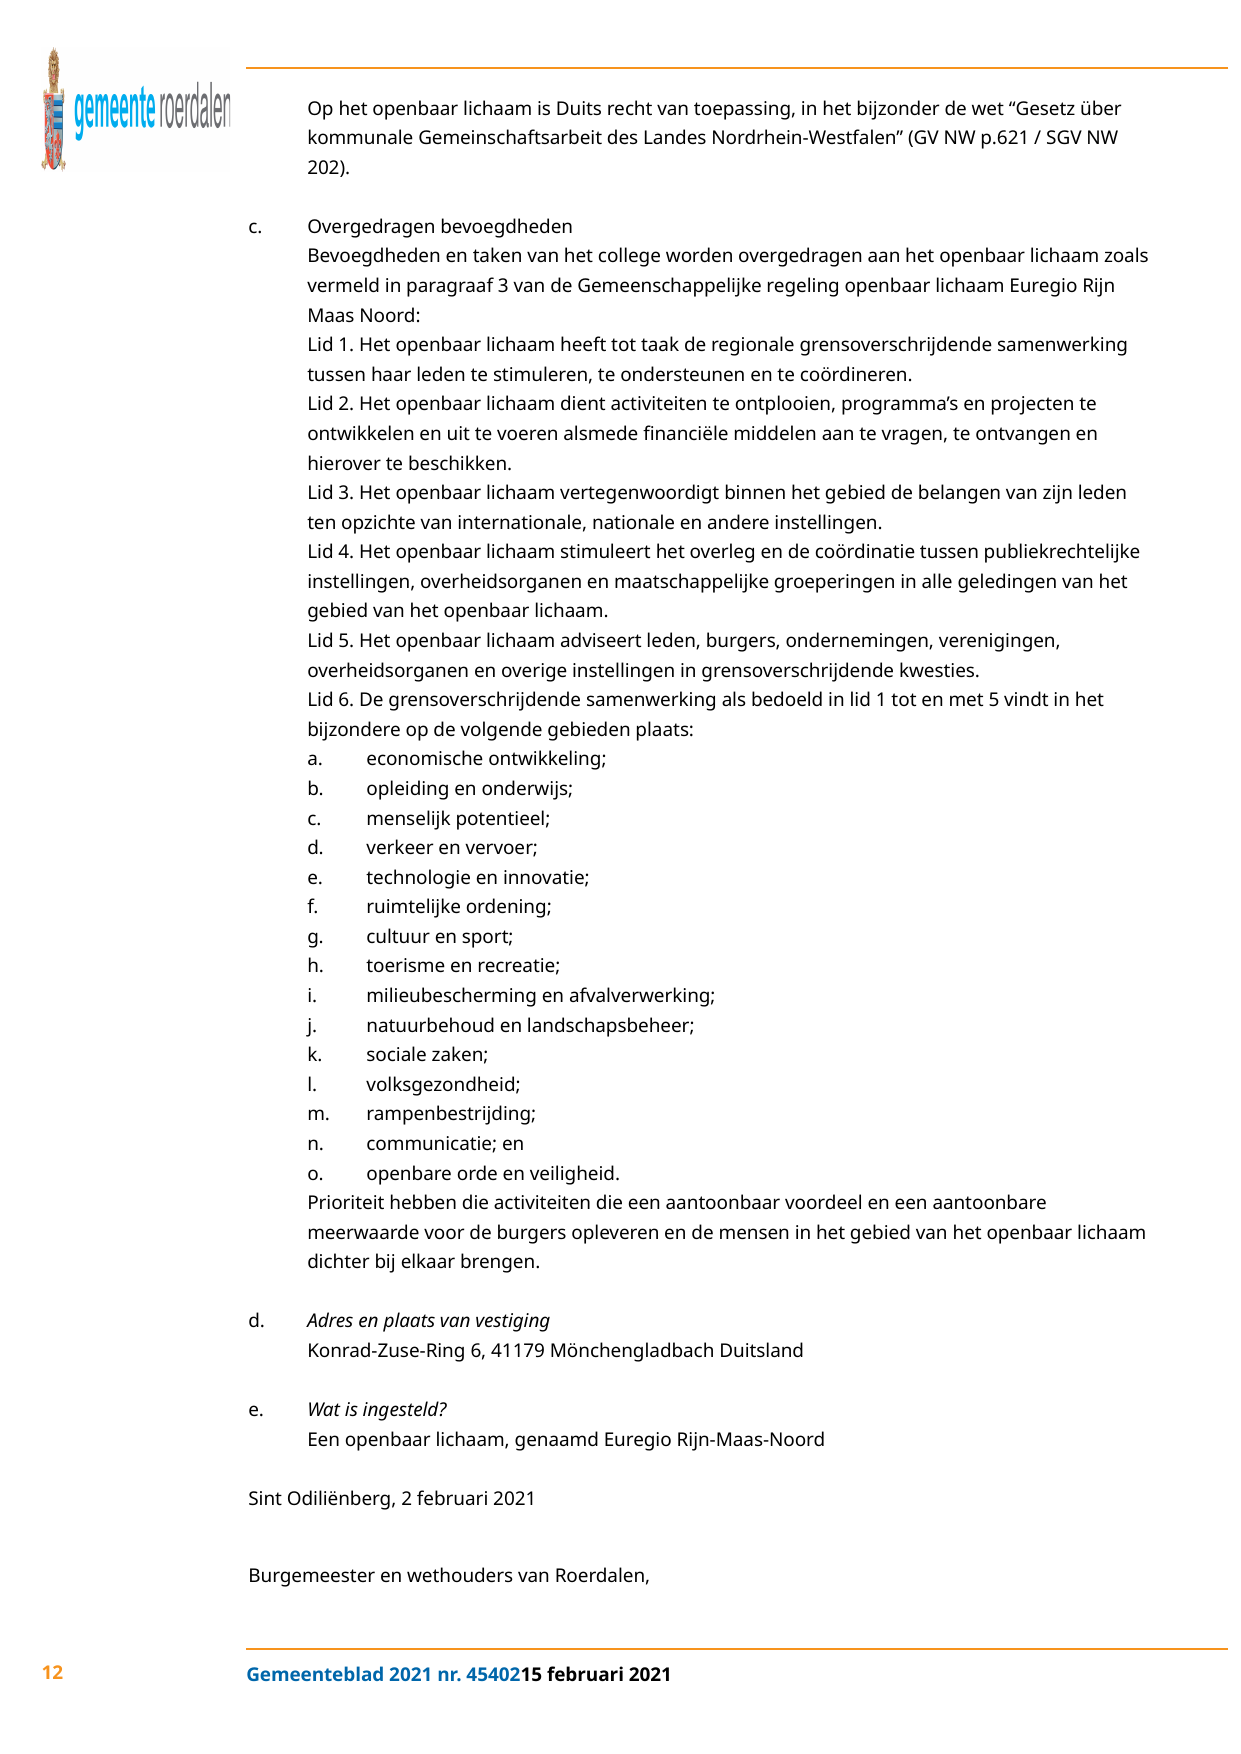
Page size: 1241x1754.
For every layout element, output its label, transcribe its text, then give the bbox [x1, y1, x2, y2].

text Burgemeester en wethouders van Roerdalen, [248, 1562, 1152, 1588]
list rampenbestrijding; [307, 1101, 1152, 1126]
list milieubescherming en afvalverwerking; [307, 982, 1152, 1008]
list menselijk potentieel; [307, 805, 1152, 831]
list sociale zaken; [307, 1041, 1152, 1067]
list Adres en plaats van vestiging [248, 1308, 1152, 1333]
list cultuur en sport; [307, 923, 1152, 949]
text Sint Odiliënberg, 2 februari 2021 [248, 1485, 1152, 1511]
list toerisme en recreatie; [307, 953, 1152, 978]
list Konrad-Zuse-Ring 6, 41179 Mönchengladbach Duitsland [248, 1337, 1152, 1363]
list Wat is ingesteld? [248, 1396, 1152, 1422]
list opleiding en onderwijs; [307, 775, 1152, 801]
list openbare orde en veiligheid. [307, 1160, 1152, 1186]
list ruimtelijke ordening; [307, 893, 1152, 919]
list Lid 5. Het openbaar lichaam adviseert leden, burgers, ondernemingen, verenigingen, overheidsorganen en overige instellingen in grensoverschrijdende kwesties. [248, 627, 1152, 683]
list Lid 2. Het openbaar lichaam dient activiteiten te ontplooien, programma’s en projecten te ontwikkelen en uit te voeren alsmede financiële middelen aan te vragen, te ontvangen en hierover te beschikken. [248, 391, 1152, 476]
picture [41, 47, 231, 172]
list volksgezondheid; [307, 1071, 1152, 1097]
list natuurbehoud en landschapsbeheer; [307, 1012, 1152, 1038]
list Overgedragen bevoegdheden [248, 213, 1152, 239]
list communicatie; en [307, 1130, 1152, 1156]
list Lid 3. Het openbaar lichaam vertegenwoordigt binnen het gebied de belangen van zijn leden ten opzichte van internationale, nationale en andere instellingen. [248, 479, 1152, 535]
list technologie en innovatie; [307, 864, 1152, 890]
list Een openbaar lichaam, genaamd Euregio Rijn-Maas-Noord [248, 1426, 1152, 1452]
list economische ontwikkeling; [307, 746, 1152, 771]
list Lid 6. De grensoverschrijdende samenwerking als bedoeld in lid 1 tot en met 5 vindt in het bijzondere op de volgende gebieden plaats: [248, 686, 1152, 742]
list Op het openbaar lichaam is Duits recht van toepassing, in het bijzonder de wet “Gesetz über kommunale Gemeinschaftsarbeit des Landes Nordrhein-Westfalen” (GV NW p.621 / SGV NW 202). [248, 95, 1152, 180]
list Lid 1. Het openbaar lichaam heeft tot taak de regionale grensoverschrijdende samenwerking tussen haar leden te stimuleren, te ondersteunen en te coördineren. [248, 331, 1152, 387]
list verkeer en vervoer; [307, 834, 1152, 860]
list Prioriteit hebben die activiteiten die een aantoonbaar voordeel en een aantoonbare meerwaarde voor de burgers opleveren en de mensen in het gebied van het openbaar lichaam dichter bij elkaar brengen. [248, 1189, 1152, 1274]
list Bevoegdheden en taken van het college worden overgedragen aan het openbaar lichaam zoals vermeld in paragraaf 3 van de Gemeenschappelijke regeling openbaar lichaam Euregio Rijn Maas Noord: [248, 243, 1152, 328]
list Lid 4. Het openbaar lichaam stimuleert het overleg en de coördinatie tussen publiekrechtelijke instellingen, overheidsorganen en maatschappelijke groeperingen in alle geledingen van het gebied van het openbaar lichaam. [248, 538, 1152, 623]
